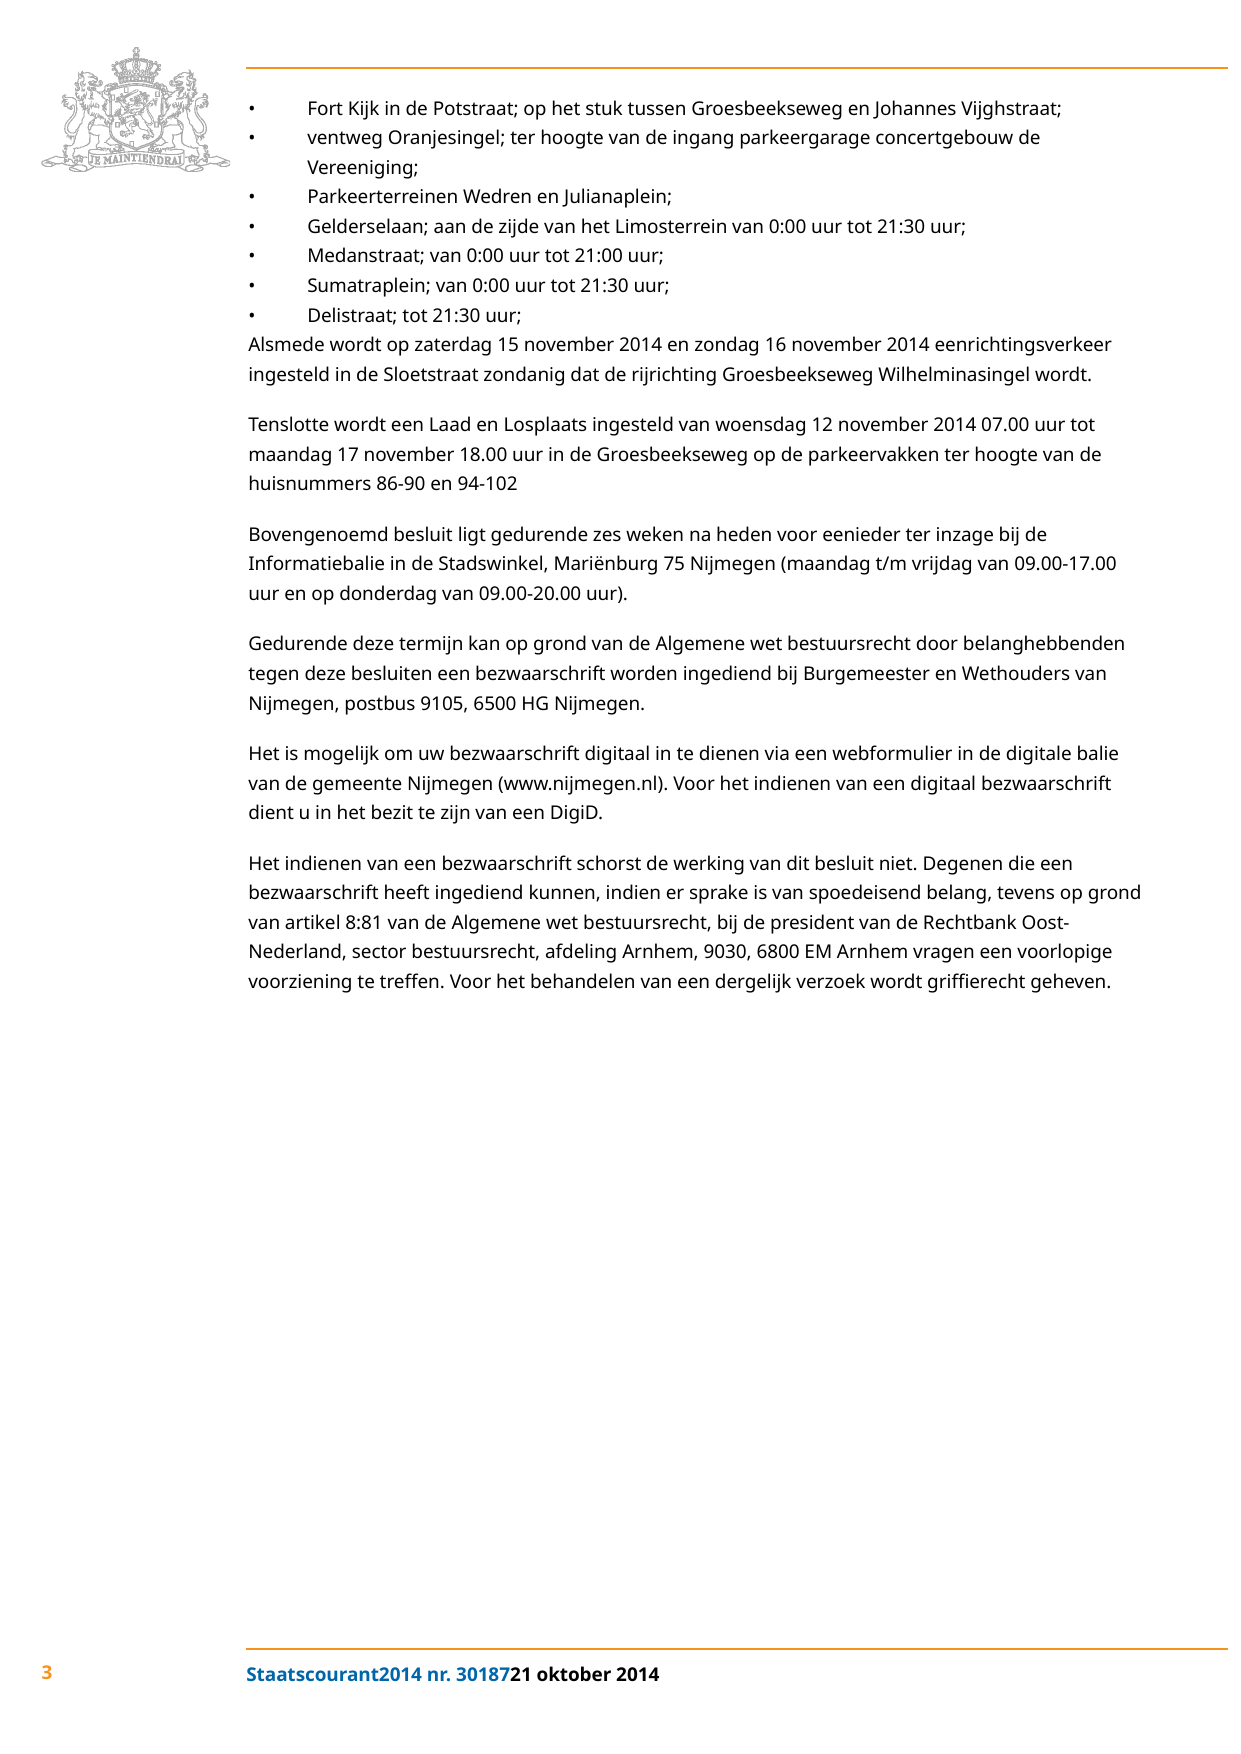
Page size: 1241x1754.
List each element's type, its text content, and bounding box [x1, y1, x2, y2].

list Sumatraplein; van 0:00 uur tot 21:30 uur; [248, 272, 1152, 298]
list Parkeerterreinen Wedren en Julianaplein; [248, 183, 1152, 209]
list Gelderselaan; aan de zijde van het Limosterrein van 0:00 uur tot 21:30 uur; [248, 213, 1152, 239]
list Fort Kijk in de Potstraat; op het stuk tussen Groesbeekseweg en Johannes Vijghstraat; [248, 95, 1152, 121]
list ventweg Oranjesingel; ter hoogte van de ingang parkeergarage concertgebouw de Vereeniging; [248, 124, 1152, 180]
picture [41, 47, 231, 172]
list Delistraat; tot 21:30 uur; [248, 302, 1152, 328]
text Het is mogelijk om uw bezwaarschrift digitaal in te dienen via een webformulier in de digitale balie van de gemeente Nijmegen (www.nijmegen.nl). Voor het indienen van een digitaal bezwaarschrift dient u in het bezit te zijn van een DigiD. [248, 740, 1152, 825]
text Het indienen van een bezwaarschrift schorst de werking van dit besluit niet. Degenen die een bezwaarschrift heeft ingediend kunnen, indien er sprake is van spoedeisend belang, tevens op grond van artikel 8:81 van de Algemene wet bestuursrecht, bij de president van de Rechtbank Oost-Nederland, sector bestuursrecht, afdeling Arnhem, 9030, 6800 EM Arnhem vragen een voorlopige voorziening te treffen. Voor het behandelen van een dergelijk verzoek wordt griffierecht geheven. [248, 850, 1152, 994]
list Medanstraat; van 0:00 uur tot 21:00 uur; [248, 243, 1152, 268]
text Tenslotte wordt een Laad en Losplaats ingesteld van woensdag 12 november 2014 07.00 uur tot maandag 17 november 18.00 uur in de Groesbeekseweg op de parkeervakken ter hoogte van de huisnummers 86-90 en 94-102 [248, 411, 1152, 496]
text Alsmede wordt op zaterdag 15 november 2014 en zondag 16 november 2014 eenrichtingsverkeer ingesteld in de Sloetstraat zondanig dat de rijrichting Groesbeekseweg Wilhelminasingel wordt. [248, 331, 1152, 387]
text Bovengenoemd besluit ligt gedurende zes weken na heden voor eenieder ter inzage bij de Informatiebalie in de Stadswinkel, Mariënburg 75 Nijmegen (maandag t/m vrijdag van 09.00-17.00 uur en op donderdag van 09.00-20.00 uur). [248, 521, 1152, 606]
text Gedurende deze termijn kan op grond van de Algemene wet bestuursrecht door belanghebbenden tegen deze besluiten een bezwaarschrift worden ingediend bij Burgemeester en Wethouders van Nijmegen, postbus 9105, 6500 HG Nijmegen. [248, 631, 1152, 716]
